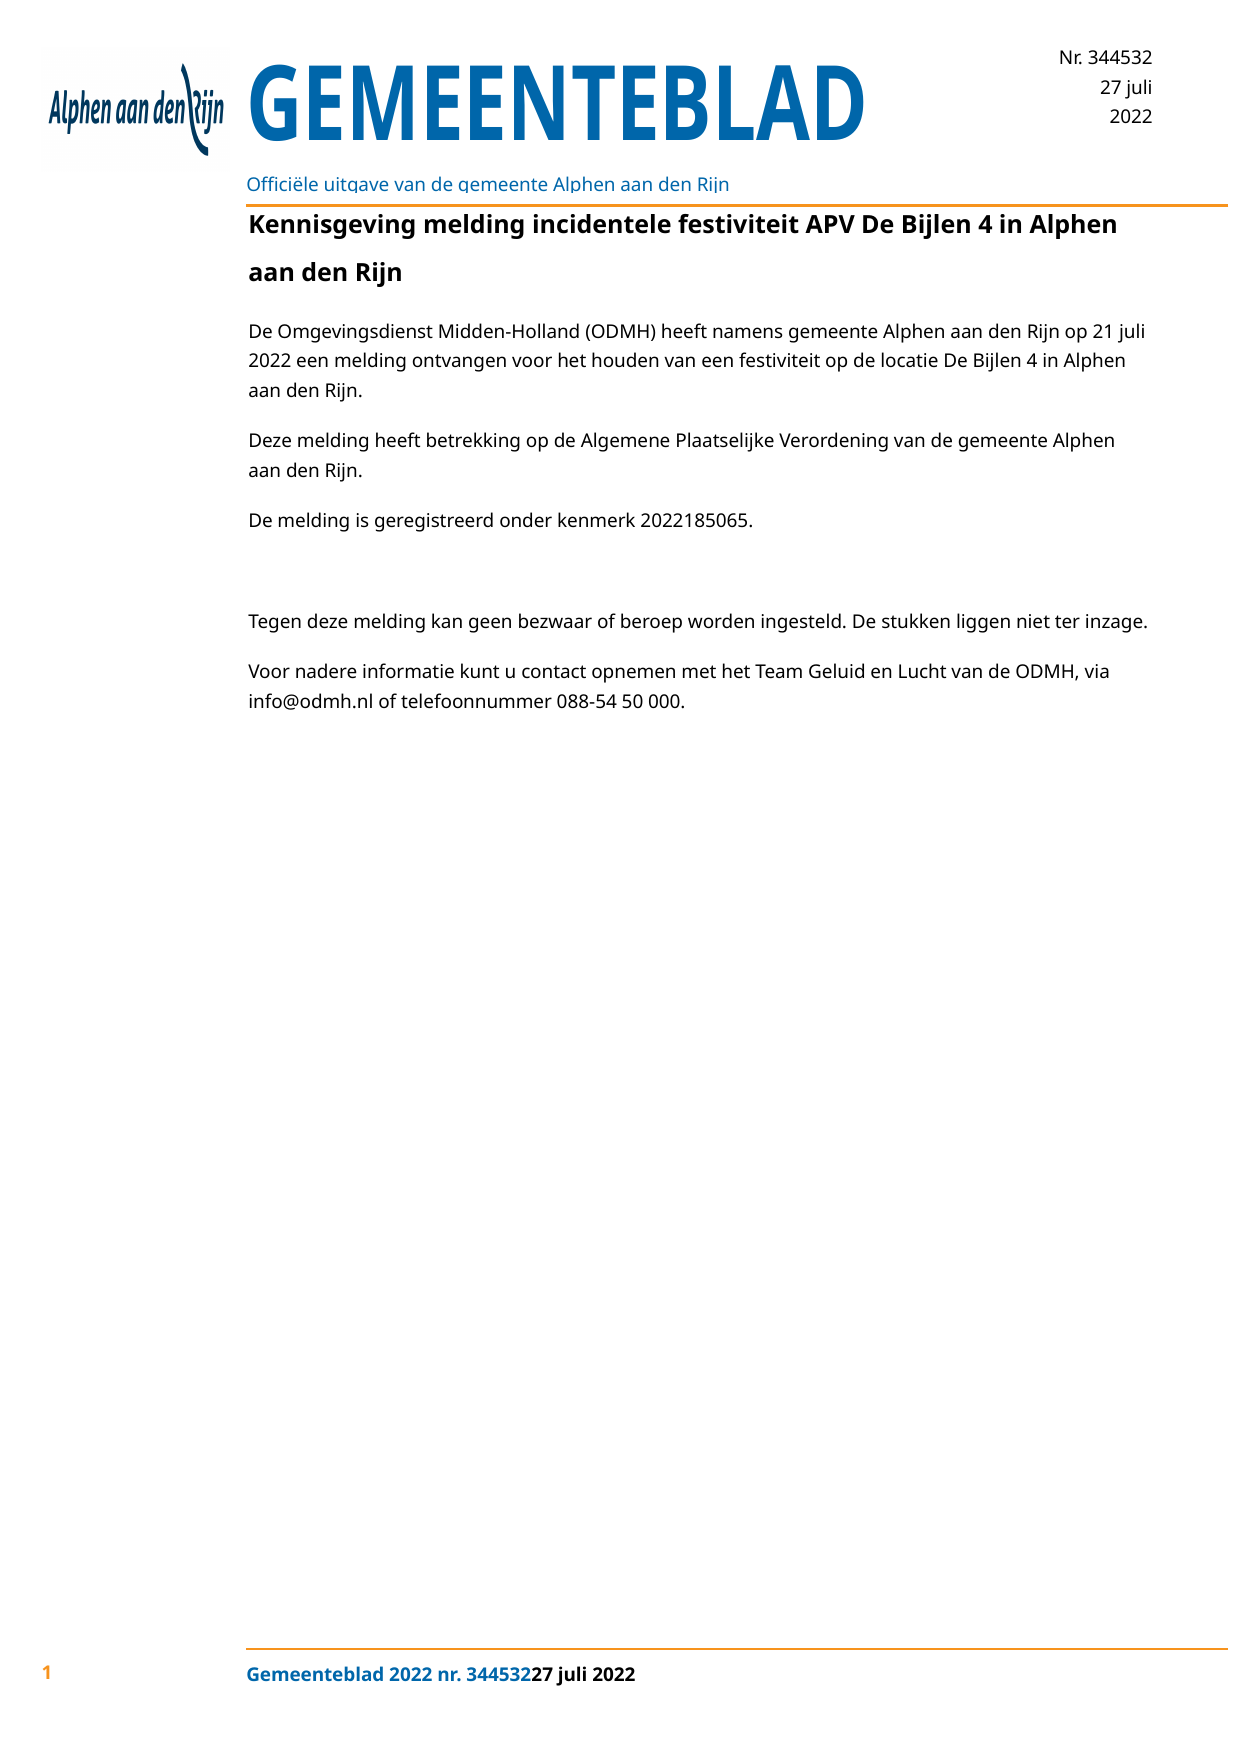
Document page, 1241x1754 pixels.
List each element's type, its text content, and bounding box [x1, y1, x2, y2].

text De melding is geregistreerd onder kenmerk 2022185065. [248, 507, 1152, 533]
text Tegen deze melding kan geen bezwaar of beroep worden ingesteld. De stukken liggen niet ter inzage. [248, 608, 1152, 634]
text De Omgevingsdienst Midden-Holland (ODMH) heeft namens gemeente Alphen aan den Rijn op 21 juli 2022 een melding ontvangen voor het houden van een festiviteit op de locatie De Bijlen 4 in Alphen aan den Rijn. [248, 318, 1152, 403]
text Deze melding heeft betrekking op de Algemene Plaatselijke Verordening van de gemeente Alphen aan den Rijn. [248, 427, 1152, 483]
text Voor nadere informatie kunt u contact opnemen met het Team Geluid en Lucht van de ODMH, via info@odmh.nl of telefoonnummer 088-54 50 000. [248, 659, 1152, 714]
text Kennisgeving melding incidentele festiviteit APV De Bijlen 4 in Alphen aan den Rijn [248, 207, 1152, 288]
picture [41, 47, 231, 172]
